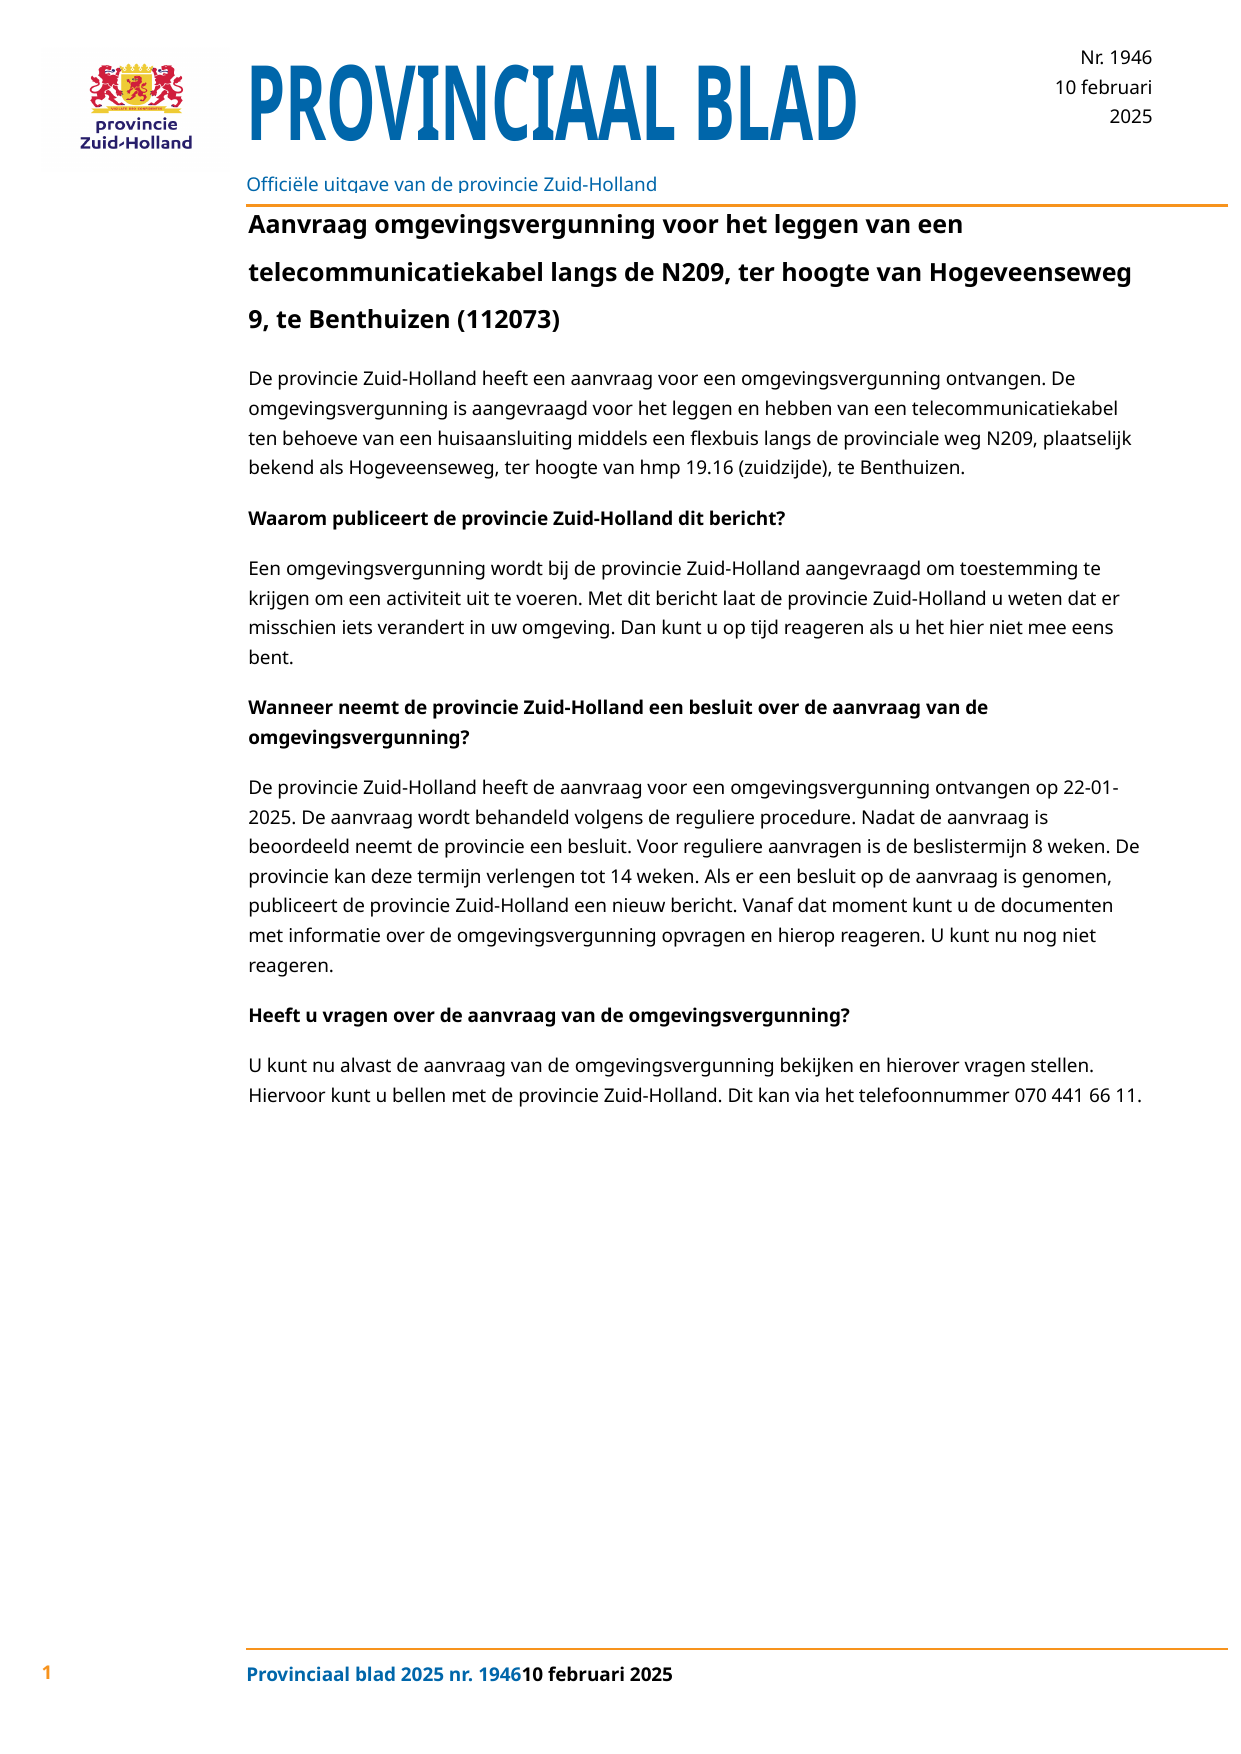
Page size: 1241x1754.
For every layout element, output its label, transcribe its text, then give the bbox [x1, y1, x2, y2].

text De provincie Zuid-Holland heeft een aanvraag voor een omgevingsvergunning ontvangen. De omgevingsvergunning is aangevraagd voor het leggen en hebben van een telecommunicatiekabel ten behoeve van een huisaansluiting middels een flexbuis langs de provinciale weg N209, plaatselijk bekend als Hogeveenseweg, ter hoogte van hmp 19.16 (zuidzijde), te Benthuizen. [248, 366, 1152, 480]
text Wanneer neemt de provincie Zuid-Holland een besluit over de aanvraag van de omgevingsvergunning? [248, 694, 1152, 749]
text Een omgevingsvergunning wordt bij de provincie Zuid-Holland aangevraagd om toestemming te krijgen om een activiteit uit te voeren. Met dit bericht laat de provincie Zuid-Holland u weten dat er misschien iets verandert in uw omgeving. Dan kunt u op tijd reageren als u het hier niet mee eens bent. [248, 555, 1152, 669]
text De provincie Zuid-Holland heeft de aanvraag voor een omgevingsvergunning ontvangen op 22-01-2025. De aanvraag wordt behandeld volgens de reguliere procedure. Nadat de aanvraag is beoordeeld neemt de provincie een besluit. Voor reguliere aanvragen is de beslistermijn 8 weken. De provincie kan deze termijn verlengen tot 14 weken. Als er een besluit op de aanvraag is genomen, publiceert de provincie Zuid-Holland een nieuw bericht. Vanaf dat moment kunt u de documenten met informatie over de omgevingsvergunning opvragen en hierop reageren. U kunt nu nog niet reageren. [248, 774, 1152, 977]
text U kunt nu alvast de aanvraag van de omgevingsvergunning bekijken en hierover vragen stellen. Hiervoor kunt u bellen met de provincie Zuid-Holland. Dit kan via het telefoonnummer 070 441 66 11. [248, 1053, 1152, 1108]
text Waarom publiceert de provincie Zuid-Holland dit bericht? [248, 505, 1152, 530]
text Aanvraag omgevingsvergunning voor het leggen van een telecommunicatiekabel langs de N209, ter hoogte van Hogeveenseweg 9, te Benthuizen (112073) [248, 207, 1152, 336]
text Heeft u vragen over de aanvraag van de omgevingsvergunning? [248, 1002, 1152, 1028]
picture [41, 47, 231, 172]
